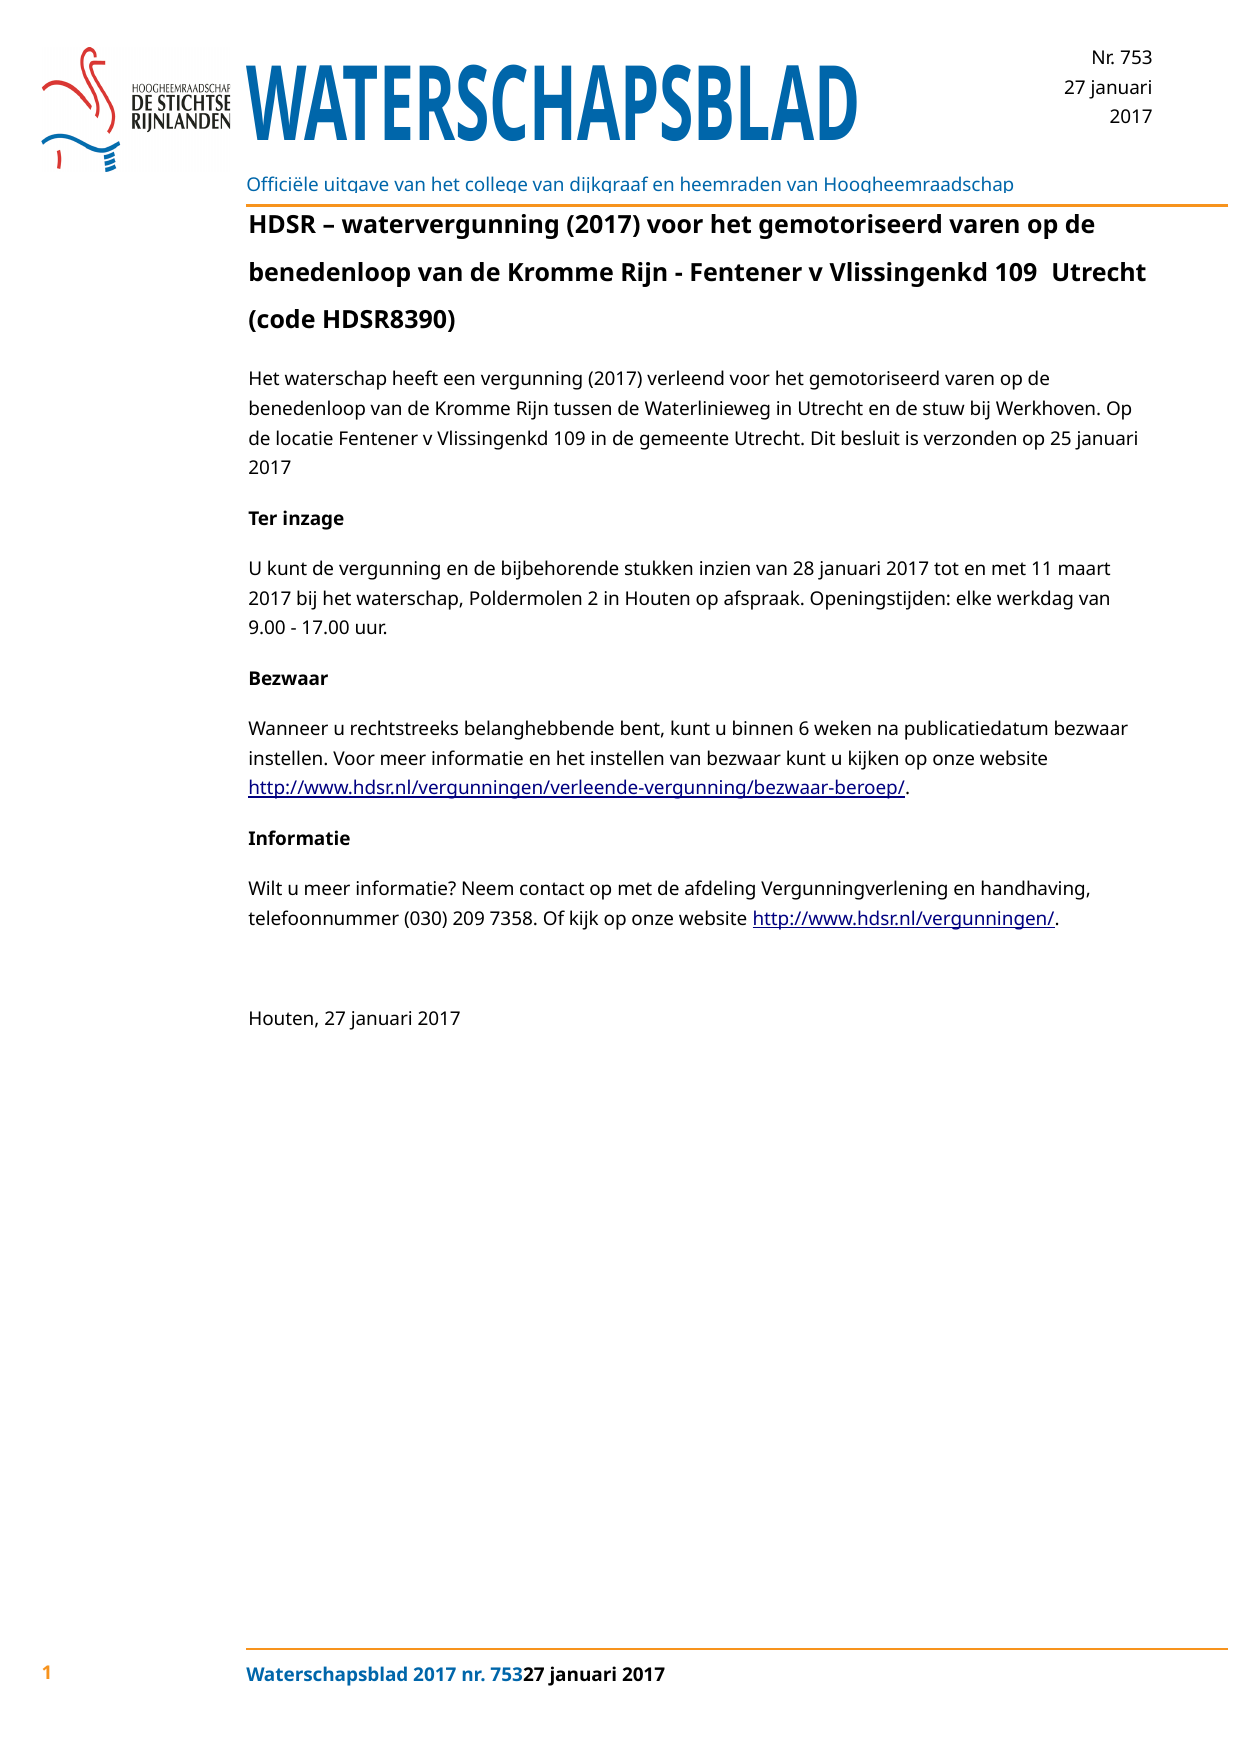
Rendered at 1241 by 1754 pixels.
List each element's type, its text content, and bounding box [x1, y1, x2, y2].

text Informatie [248, 825, 1152, 850]
text Houten, 27 januari 2017 [248, 1006, 1152, 1031]
text Ter inzage [248, 505, 1152, 530]
text HDSR – watervergunning (2017) voor het gemotoriseerd varen op de benedenloop van de Kromme Rijn - Fentener v Vlissingenkd 109 Utrecht (code HDSR8390) [248, 207, 1152, 336]
text Wanneer u rechtstreeks belanghebbende bent, kunt u binnen 6 weken na publicatiedatum bezwaar instellen. Voor meer informatie en het instellen van bezwaar kunt u kijken op onze website http://www.hdsr.nl/vergunningen/verleende-vergunning/bezwaar-beroep/. [248, 715, 1152, 800]
text Het waterschap heeft een vergunning (2017) verleend voor het gemotoriseerd varen op de benedenloop van de Kromme Rijn tussen de Waterlinieweg in Utrecht en de stuw bij Werkhoven. Op de locatie Fentener v Vlissingenkd 109 in de gemeente Utrecht. Dit besluit is verzonden op 25 januari 2017 [248, 366, 1152, 480]
text U kunt de vergunning en de bijbehorende stukken inzien van 28 januari 2017 tot en met 11 maart 2017 bij het waterschap, Poldermolen 2 in Houten op afspraak. Openingstijden: elke werkdag van 9.00 - 17.00 uur. [248, 555, 1152, 640]
picture [41, 47, 231, 172]
text Bezwaar [248, 665, 1152, 690]
text Wilt u meer informatie? Neem contact op met de afdeling Vergunningverlening en handhaving, telefoonnummer (030) 209 7358. Of kijk op onze website http://www.hdsr.nl/vergunningen/. [248, 875, 1152, 930]
